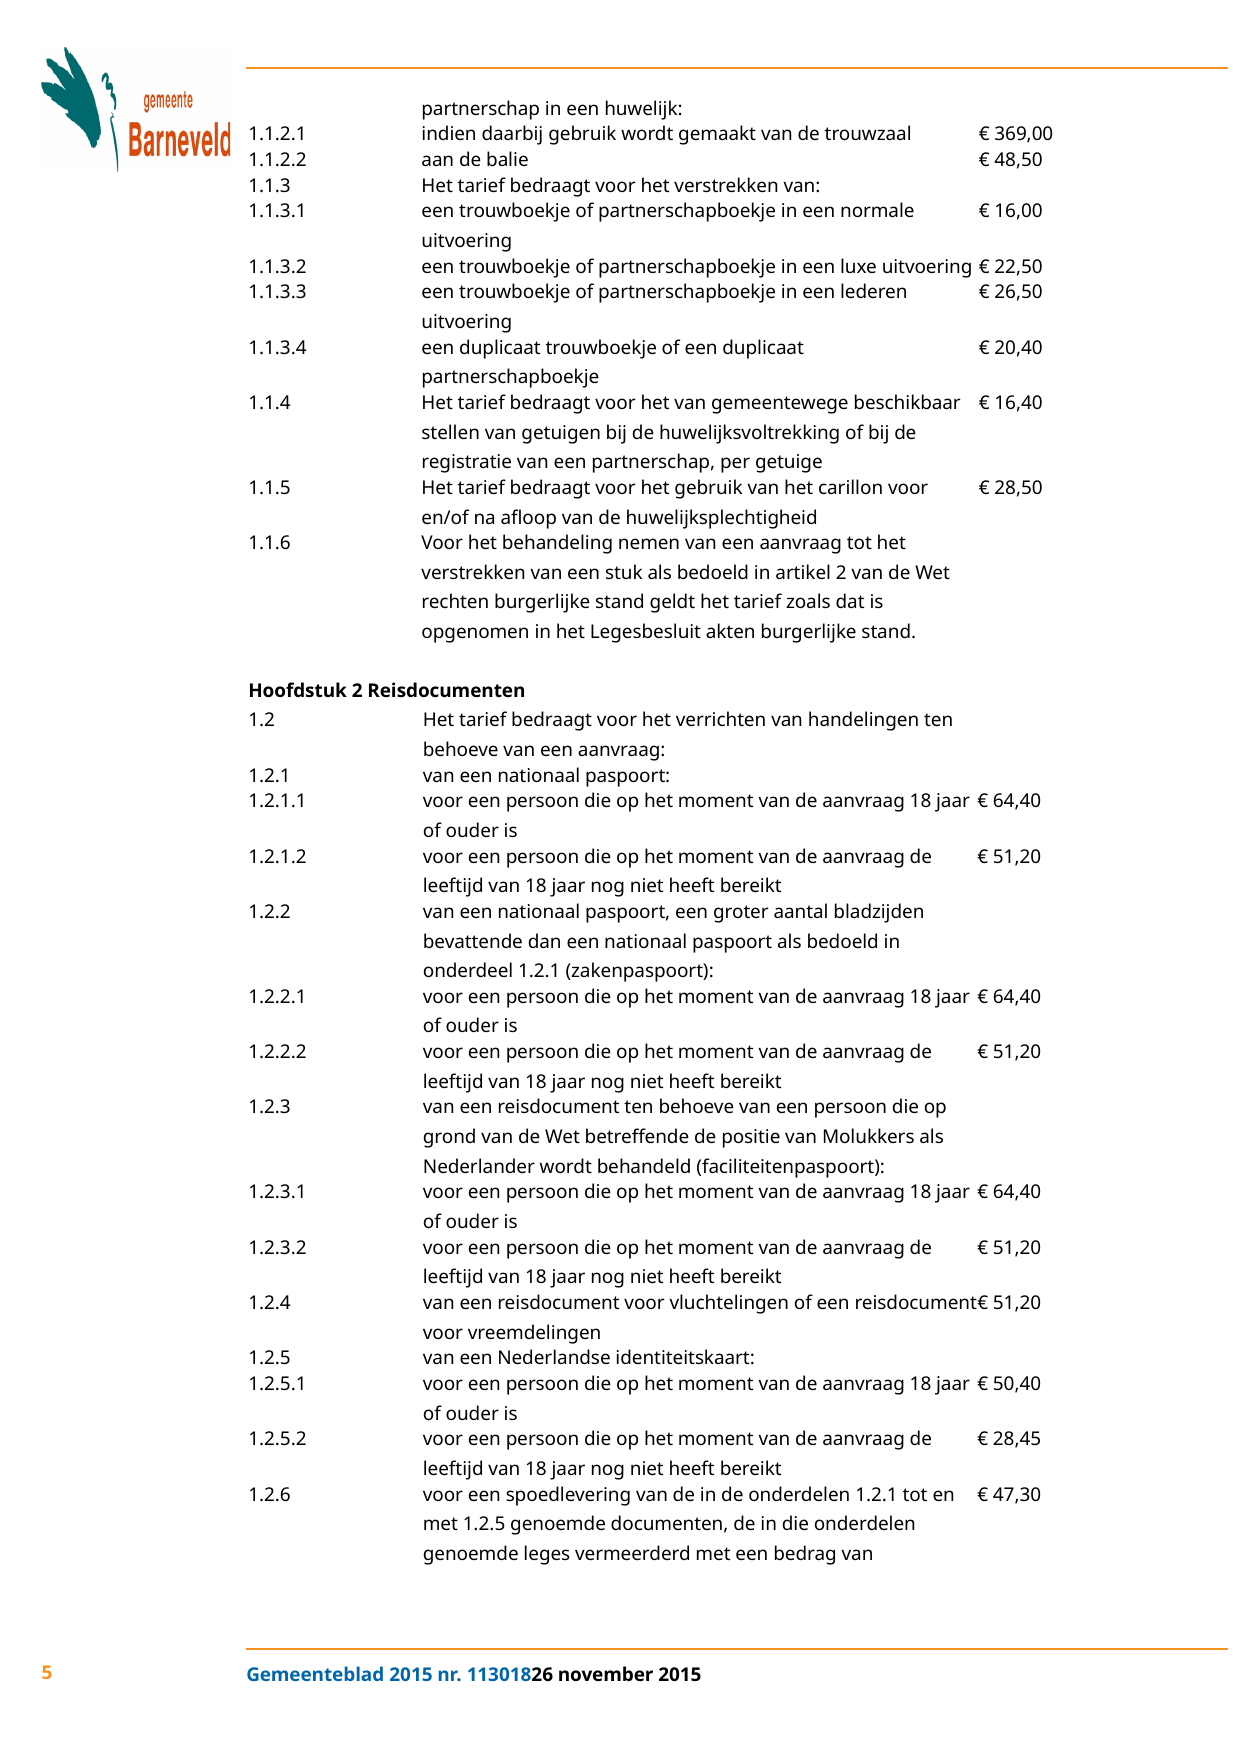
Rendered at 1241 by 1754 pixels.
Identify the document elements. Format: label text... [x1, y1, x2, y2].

table_cell 1.2.3 [248, 1094, 423, 1179]
table_cell € 16,40 [979, 389, 1152, 474]
table_cell € 28,50 [979, 474, 1152, 529]
table_cell € 28,45 [977, 1426, 1152, 1481]
table_cell [979, 530, 1152, 644]
table_cell € 51,20 [977, 843, 1152, 898]
table_cell 1.2.2.2 [248, 1039, 423, 1094]
table_cell [979, 95, 1152, 121]
table_cell € 51,20 [977, 1234, 1152, 1289]
table_cell een trouwboekje of partnerschapboekje in een luxe uitvoering [421, 253, 978, 279]
picture [41, 47, 231, 172]
table_cell € 48,50 [979, 146, 1152, 172]
table_cell € 16,00 [979, 198, 1152, 253]
table_cell voor een persoon die op het moment van de aanvraag de leeftijd van 18 jaar nog niet heeft bereikt [423, 843, 977, 898]
table_cell € 64,40 [977, 1179, 1152, 1234]
table_cell een duplicaat trouwboekje of een duplicaat partnerschapboekje [421, 334, 978, 389]
table_cell € 22,50 [979, 253, 1152, 279]
table_cell 1.2.5 [248, 1345, 423, 1370]
table_cell 1.2.6 [248, 1481, 423, 1566]
table_cell € 26,50 [979, 279, 1152, 334]
table_cell 1.1.3.3 [248, 279, 421, 334]
table_cell 1.1.3.1 [248, 198, 421, 253]
table_cell [977, 762, 1152, 788]
table_cell een trouwboekje of partnerschapboekje in een normale uitvoering [421, 198, 978, 253]
table_cell 1.2.5.1 [248, 1370, 423, 1426]
table_cell 1.2.2.1 [248, 983, 423, 1038]
table_header 1.2 [248, 707, 423, 762]
table_cell van een nationaal paspoort, een groter aantal bladzijden bevattende dan een nationaal paspoort als bedoeld in onderdeel 1.2.1 (zakenpaspoort): [423, 898, 977, 983]
table_cell 1.2.3.2 [248, 1234, 423, 1289]
table_cell 1.2.1.2 [248, 843, 423, 898]
table_cell voor een persoon die op het moment van de aanvraag 18 jaar of ouder is [423, 1370, 977, 1426]
table_cell € 64,40 [977, 983, 1152, 1038]
table_cell Het tarief bedraagt voor het van gemeentewege beschikbaar stellen van getuigen bij de huwelijksvoltrekking of bij de registratie van een partnerschap, per getuige [421, 389, 978, 474]
table_cell voor een persoon die op het moment van de aanvraag de leeftijd van 18 jaar nog niet heeft bereikt [423, 1234, 977, 1289]
table_cell Het tarief bedraagt voor het verstrekken van: [421, 172, 978, 198]
table_cell € 50,40 [977, 1370, 1152, 1426]
table_header Het tarief bedraagt voor het verrichten van handelingen ten behoeve van een aanvraag: [423, 707, 977, 762]
table_cell voor een spoedlevering van de in de onderdelen 1.2.1 tot en met 1.2.5 genoemde documenten, de in die onderdelen genoemde leges vermeerderd met een bedrag van [423, 1481, 977, 1566]
table_cell [979, 172, 1152, 198]
table_cell 1.1.3 [248, 172, 421, 198]
table_cell [977, 1094, 1152, 1179]
table_cell € 51,20 [977, 1039, 1152, 1094]
table_cell van een Nederlandse identiteitskaart: [423, 1345, 977, 1370]
table_cell 1.1.6 [248, 530, 421, 644]
table_header [977, 707, 1152, 762]
table_cell 1.2.3.1 [248, 1179, 423, 1234]
table_cell 1.2.4 [248, 1289, 423, 1344]
table_cell indien daarbij gebruik wordt gemaakt van de trouwzaal [421, 121, 978, 146]
table_cell [977, 1345, 1152, 1370]
table_cell 1.2.2 [248, 898, 423, 983]
table_cell € 51,20 [977, 1289, 1152, 1344]
table_cell voor een persoon die op het moment van de aanvraag 18 jaar of ouder is [423, 1179, 977, 1234]
table_cell 1.1.5 [248, 474, 421, 529]
table_cell 1.1.3.2 [248, 253, 421, 279]
table_cell € 20,40 [979, 334, 1152, 389]
table_cell 1.1.2.2 [248, 146, 421, 172]
table_cell aan de balie [421, 146, 978, 172]
table_cell van een nationaal paspoort: [423, 762, 977, 788]
table_cell partnerschap in een huwelijk: [421, 95, 978, 121]
table_cell [248, 95, 421, 121]
table_cell Voor het behandeling nemen van een aanvraag tot het verstrekken van een stuk als bedoeld in artikel 2 van de Wet rechten burgerlijke stand geldt het tarief zoals dat is opgenomen in het Legesbesluit akten burgerlijke stand. [421, 530, 978, 644]
table_cell voor een persoon die op het moment van de aanvraag 18 jaar of ouder is [423, 983, 977, 1038]
table_cell voor een persoon die op het moment van de aanvraag de leeftijd van 18 jaar nog niet heeft bereikt [423, 1426, 977, 1481]
table_cell voor een persoon die op het moment van de aanvraag 18 jaar of ouder is [423, 788, 977, 843]
table_cell € 47,30 [977, 1481, 1152, 1566]
table_cell € 64,40 [977, 788, 1152, 843]
table_cell 1.1.2.1 [248, 121, 421, 146]
table_cell van een reisdocument ten behoeve van een persoon die op grond van de Wet betreffende de positie van Molukkers als Nederlander wordt behandeld (faciliteitenpaspoort): [423, 1094, 977, 1179]
table_cell een trouwboekje of partnerschapboekje in een lederen uitvoering [421, 279, 978, 334]
table_cell 1.2.1.1 [248, 788, 423, 843]
table_cell [977, 898, 1152, 983]
table_cell voor een persoon die op het moment van de aanvraag de leeftijd van 18 jaar nog niet heeft bereikt [423, 1039, 977, 1094]
table_cell 1.1.3.4 [248, 334, 421, 389]
text Hoofdstuk 2 Reisdocumenten [248, 677, 1152, 703]
table_cell 1.2.5.2 [248, 1426, 423, 1481]
table_cell 1.1.4 [248, 389, 421, 474]
table_cell € 369,00 [979, 121, 1152, 146]
table_cell Het tarief bedraagt voor het gebruik van het carillon voor en/of na afloop van de huwelijksplechtigheid [421, 474, 978, 529]
table_cell van een reisdocument voor vluchtelingen of een reisdocument voor vreemdelingen [423, 1289, 977, 1344]
table_cell 1.2.1 [248, 762, 423, 788]
